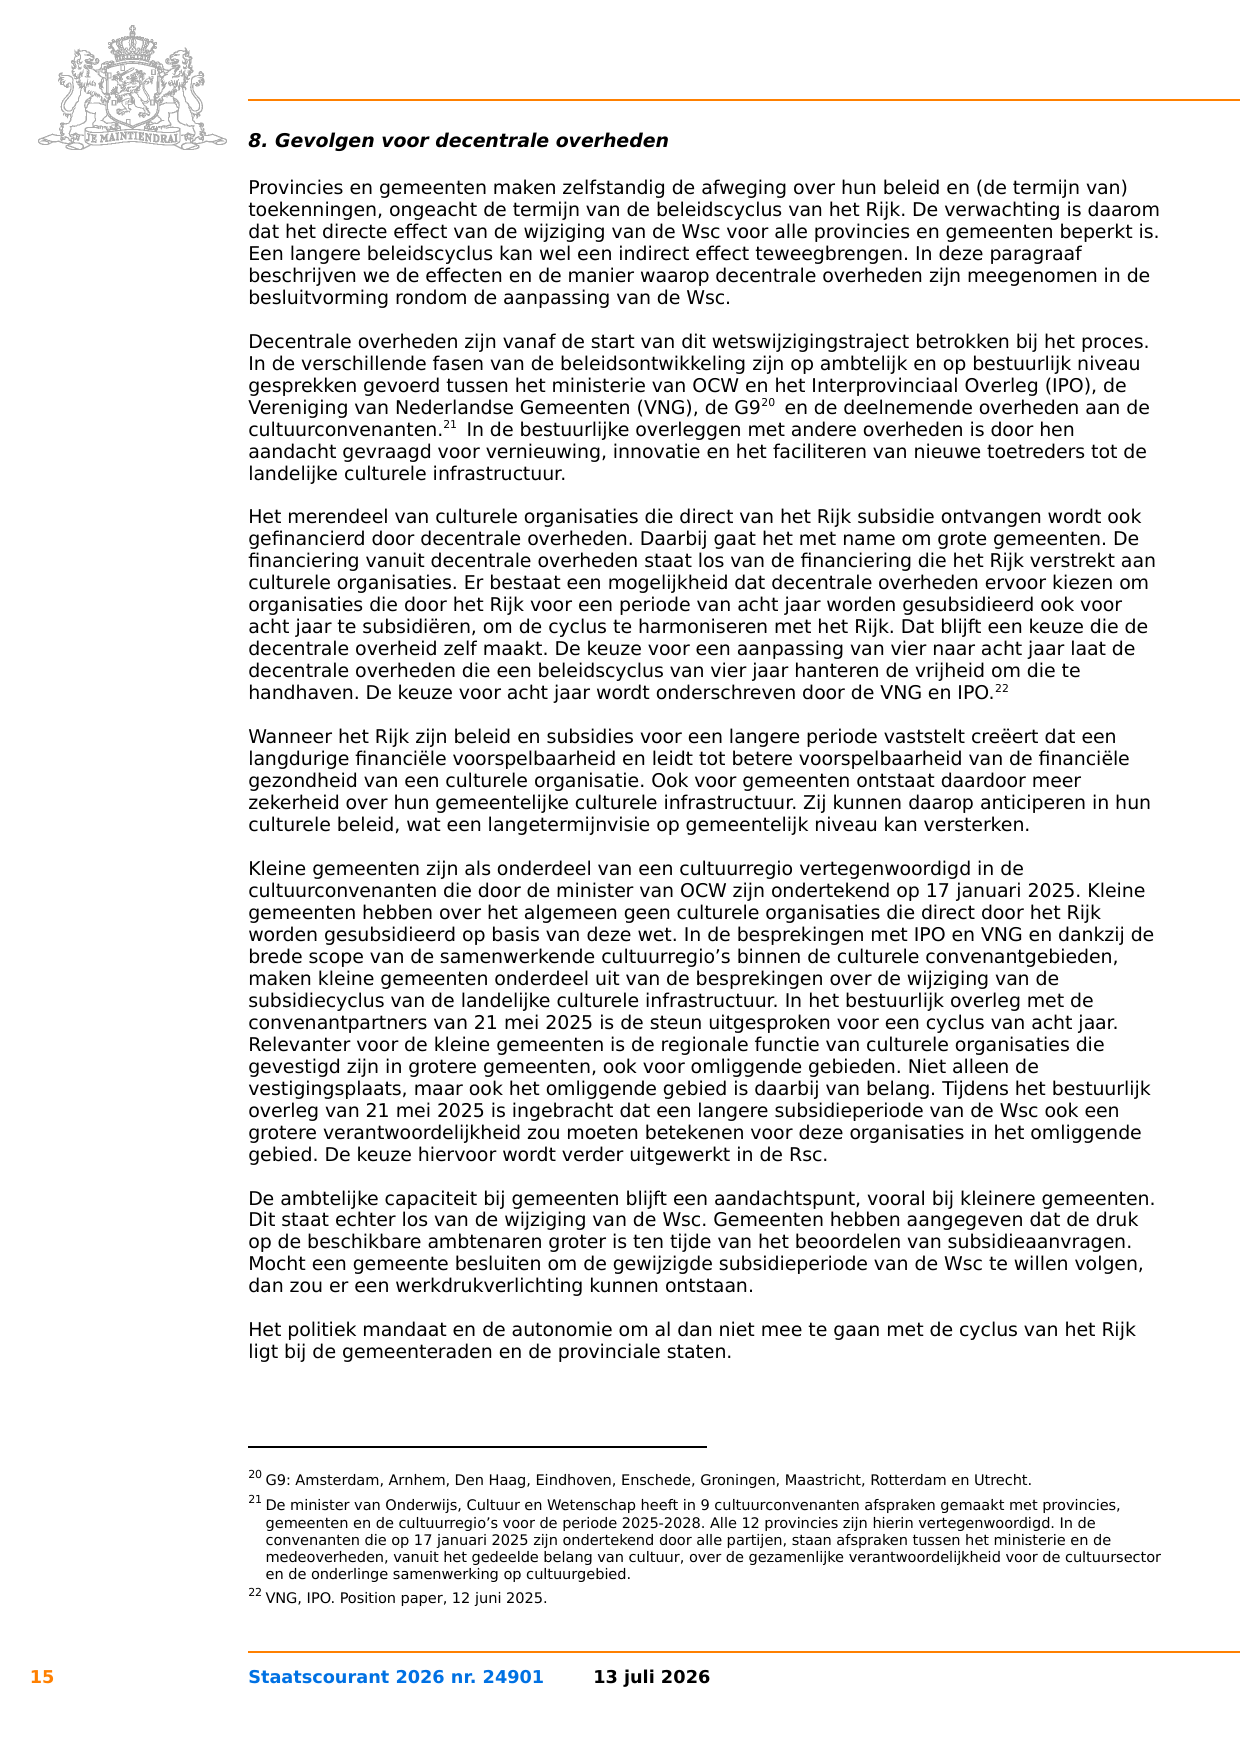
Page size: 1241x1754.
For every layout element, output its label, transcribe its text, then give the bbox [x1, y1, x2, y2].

text Wanneer het Rijk zijn beleid en subsidies voor een langere periode vaststelt creëert dat een langdurige financiële voorspelbaarheid en leidt tot betere voorspelbaarheid van de financiële gezondheid van een culturele organisatie. Ook voor gemeenten ontstaat daardoor meer zekerheid over hun gemeentelijke culturele infrastructuur. Zij kunnen daarop anticiperen in hun culturele beleid, wat een langetermijnvisie op gemeentelijk niveau kan versterken. [248, 726, 1163, 836]
text Provincies en gemeenten maken zelfstandig de afweging over hun beleid en (de termijn van) toekenningen, ongeacht de termijn van de beleidscyclus van het Rijk. De verwachting is daarom dat het directe effect van de wijziging van de Wsc voor alle provincies en gemeenten beperkt is. Een langere beleidscyclus kan wel een indirect effect teweegbrengen. In deze paragraaf beschrijven we de effecten en de manier waarop decentrale overheden zijn meegenomen in de besluitvorming rondom de aanpassing van de Wsc. [248, 177, 1163, 309]
text Het merendeel van culturele organisaties die direct van het Rijk subsidie ontvangen wordt ook gefinancierd door decentrale overheden. Daarbij gaat het met name om grote gemeenten. De financiering vanuit decentrale overheden staat los van de financiering die het Rijk verstrekt aan culturele organisaties. Er bestaat een mogelijkheid dat decentrale overheden ervoor kiezen om organisaties die door het Rijk voor een periode van acht jaar worden gesubsidieerd ook voor acht jaar te subsidiëren, om de cyclus te harmoniseren met het Rijk. Dat blijft een keuze die de decentrale overheid zelf maakt. De keuze voor een aanpassing van vier naar acht jaar laat de decentrale overheden die een beleidscyclus van vier jaar hanteren de vrijheid om die te handhaven. De keuze voor acht jaar wordt onderschreven door de VNG en IPO. [248, 506, 1163, 704]
subtitle 8. Gevolgen voor decentrale overheden [248, 130, 1163, 152]
text De ambtelijke capaciteit bij gemeenten blijft een aandachtspunt, vooral bij kleinere gemeenten. Dit staat echter los van de wijziging van de Wsc. Gemeenten hebben aangegeven dat de druk op de beschikbare ambtenaren groter is ten tijde van het beoordelen van subsidieaanvragen. Mocht een gemeente besluiten om de gewijzigde subsidieperiode van de Wsc te willen volgen, dan zou er een werkdrukverlichting kunnen ontstaan. [248, 1187, 1163, 1297]
text G9: Amsterdam, Arnhem, Den Haag, Eindhoven, Enschede, Groningen, Maastricht, Rotterdam en Utrecht. [248, 1468, 1163, 1490]
text VNG, IPO. Position paper, 12 juni 2025. [248, 1586, 1163, 1608]
text Decentrale overheden zijn vanaf de start van dit wetswijzigingstraject betrokken bij het proces. In de verschillende fasen van de beleidsontwikkeling zijn op ambtelijk en op bestuurlijk niveau gesprekken gevoerd tussen het ministerie van OCW en het Interprovinciaal Overleg (IPO), de Vereniging van Nederlandse Gemeenten (VNG), de G9 en de deelnemende overheden aan de cultuurconvenanten. In de bestuurlijke overleggen met andere overheden is door hen aandacht gevraagd voor vernieuwing, innovatie en het faciliteren van nieuwe toetreders tot de landelijke culturele infrastructuur. [248, 331, 1163, 484]
text Het politiek mandaat en de autonomie om al dan niet mee te gaan met de cyclus van het Rijk ligt bij de gemeenteraden en de provinciale staten. [248, 1319, 1163, 1363]
picture [38, 25, 227, 150]
text De minister van Onderwijs, Cultuur en Wetenschap heeft in 9 cultuurconvenanten afspraken gemaakt met provincies, gemeenten en de cultuurregio’s voor de periode 2025-2028. Alle 12 provincies zijn hierin vertegenwoordigd. In de convenanten die op 17 januari 2025 zijn ondertekend door alle partijen, staan afspraken tussen het ministerie en de medeoverheden, vanuit het gedeelde belang van cultuur, over de gezamenlijke verantwoordelijkheid voor de cultuursector en de onderlinge samenwerking op cultuurgebied. [248, 1493, 1163, 1583]
text Kleine gemeenten zijn als onderdeel van een cultuurregio vertegenwoordigd in de cultuurconvenanten die door de minister van OCW zijn ondertekend op 17 januari 2025. Kleine gemeenten hebben over het algemeen geen culturele organisaties die direct door het Rijk worden gesubsidieerd op basis van deze wet. In de besprekingen met IPO en VNG en dankzij de brede scope van de samenwerkende cultuurregio’s binnen de culturele convenantgebieden, maken kleine gemeenten onderdeel uit van de besprekingen over de wijziging van de subsidiecyclus van de landelijke culturele infrastructuur. In het bestuurlijk overleg met de convenantpartners van 21 mei 2025 is de steun uitgesproken voor een cyclus van acht jaar. Relevanter voor de kleine gemeenten is de regionale functie van culturele organisaties die gevestigd zijn in grotere gemeenten, ook voor omliggende gebieden. Niet alleen de vestigingsplaats, maar ook het omliggende gebied is daarbij van belang. Tijdens het bestuurlijk overleg van 21 mei 2025 is ingebracht dat een langere subsidieperiode van de Wsc ook een grotere verantwoordelijkheid zou moeten betekenen voor deze organisaties in het omliggende gebied. De keuze hiervoor wordt verder uitgewerkt in de Rsc. [248, 858, 1163, 1166]
